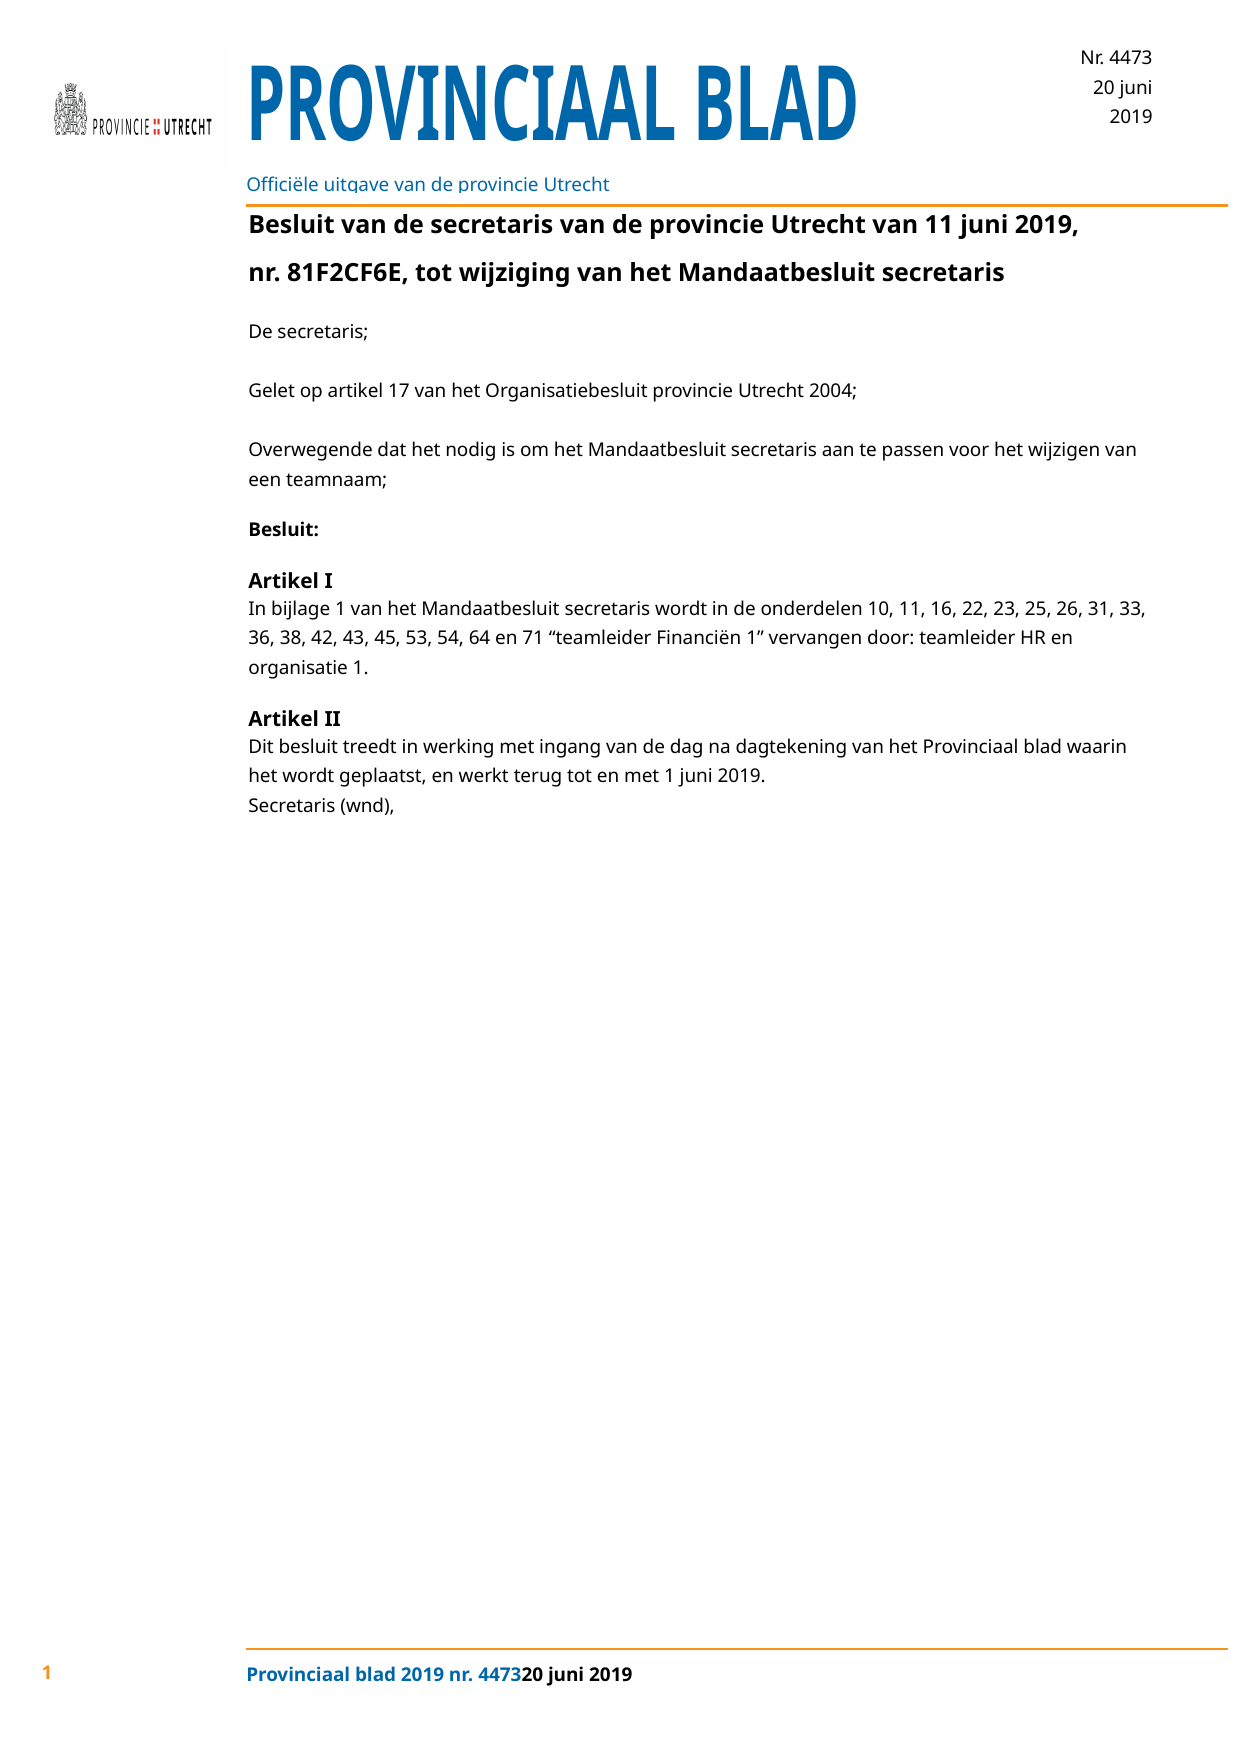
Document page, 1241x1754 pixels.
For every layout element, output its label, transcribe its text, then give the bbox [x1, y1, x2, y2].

text Besluit van de secretaris van de provincie Utrecht van 11 juni 2019, nr. 81F2CF6E, tot wijziging van het Mandaatbesluit secretaris [248, 207, 1152, 288]
text Artikel II [248, 704, 1152, 733]
text Dit besluit treedt in werking met ingang van de dag na dagtekening van het Provinciaal blad waarin het wordt geplaatst, en werkt terug tot en met 1 juni 2019. [248, 733, 1152, 788]
text Secretaris (wnd), [248, 792, 1152, 818]
text Besluit: [248, 516, 1152, 542]
text In bijlage 1 van het Mandaatbesluit secretaris wordt in de onderdelen 10, 11, 16, 22, 23, 25, 26, 31, 33, 36, 38, 42, 43, 45, 53, 54, 64 en 71 “teamleider Financiën 1” vervangen door: teamleider HR en organisatie 1. [248, 595, 1152, 680]
text Gelet op artikel 17 van het Organisatiebesluit provincie Utrecht 2004; [248, 377, 1152, 403]
picture [41, 47, 231, 172]
text Artikel I [248, 567, 1152, 595]
text De secretaris; [248, 318, 1152, 344]
text Overwegende dat het nodig is om het Mandaatbesluit secretaris aan te passen voor het wijzigen van een teamnaam; [248, 436, 1152, 492]
